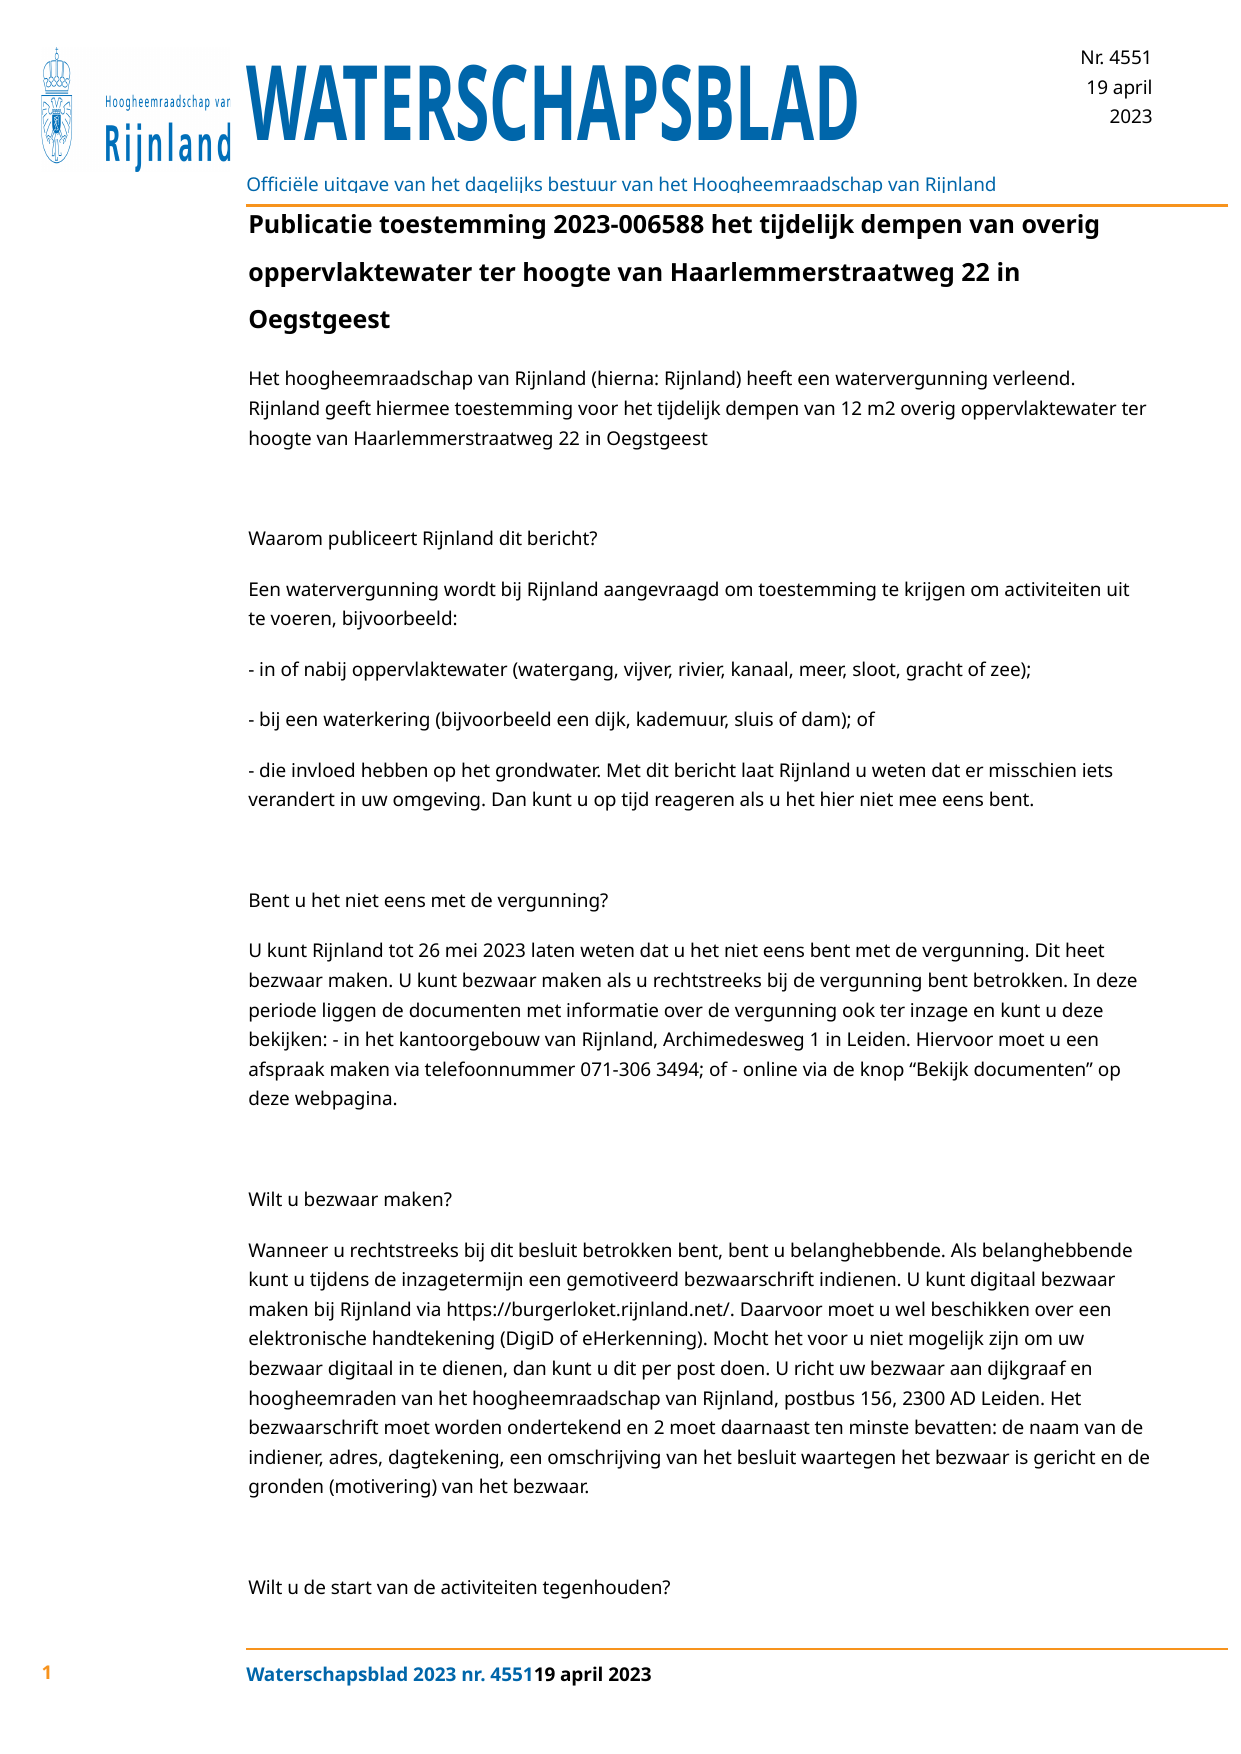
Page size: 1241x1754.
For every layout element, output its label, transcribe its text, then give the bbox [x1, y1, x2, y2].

text Wilt u bezwaar maken? [248, 1186, 1152, 1212]
text - bij een waterkering (bijvoorbeeld een dijk, kademuur, sluis of dam); of [248, 706, 1152, 732]
text Bent u het niet eens met de vergunning? [248, 887, 1152, 913]
text Wilt u de start van de activiteiten tegenhouden? [248, 1574, 1152, 1600]
text Een watervergunning wordt bij Rijnland aangevraagd om toestemming te krijgen om activiteiten uit te voeren, bijvoorbeeld: [248, 576, 1152, 631]
text Het hoogheemraadschap van Rijnland (hierna: Rijnland) heeft een watervergunning verleend. Rijnland geeft hiermee toestemming voor het tijdelijk dempen van 12 m2 overig oppervlaktewater ter hoogte van Haarlemmerstraatweg 22 in Oegstgeest [248, 366, 1152, 450]
picture [41, 47, 231, 172]
text U kunt Rijnland tot 26 mei 2023 laten weten dat u het niet eens bent met de vergunning. Dit heet bezwaar maken. U kunt bezwaar maken als u rechtstreeks bij de vergunning bent betrokken. In deze periode liggen de documenten met informatie over de vergunning ook ter inzage en kunt u deze bekijken: - in het kantoorgebouw van Rijnland, Archimedesweg 1 in Leiden. Hiervoor moet u een afspraak maken via telefoonnummer 071-306 3494; of - online via de knop “Bekijk documenten” op deze webpagina. [248, 938, 1152, 1111]
text - die invloed hebben op het grondwater. Met dit bericht laat Rijnland u weten dat er misschien iets verandert in uw omgeving. Dan kunt u op tijd reageren als u het hier niet mee eens bent. [248, 757, 1152, 812]
text - in of nabij oppervlaktewater (watergang, vijver, rivier, kanaal, meer, sloot, gracht of zee); [248, 656, 1152, 682]
text Waarom publiceert Rijnland dit bericht? [248, 526, 1152, 551]
text Publicatie toestemming 2023-006588 het tijdelijk dempen van overig oppervlaktewater ter hoogte van Haarlemmerstraatweg 22 in Oegstgeest [248, 207, 1152, 336]
text Wanneer u rechtstreeks bij dit besluit betrokken bent, bent u belanghebbende. Als belanghebbende kunt u tijdens de inzagetermijn een gemotiveerd bezwaarschrift indienen. U kunt digitaal bezwaar maken bij Rijnland via https://burgerloket.rijnland.net/. Daarvoor moet u wel beschikken over een elektronische handtekening (DigiD of eHerkenning). Mocht het voor u niet mogelijk zijn om uw bezwaar digitaal in te dienen, dan kunt u dit per post doen. U richt uw bezwaar aan dijkgraaf en hoogheemraden van het hoogheemraadschap van Rijnland, postbus 156, 2300 AD Leiden. Het bezwaarschrift moet worden ondertekend en 2 moet daarnaast ten minste bevatten: de naam van de indiener, adres, dagtekening, een omschrijving van het besluit waartegen het bezwaar is gericht en de gronden (motivering) van het bezwaar. [248, 1237, 1152, 1499]
